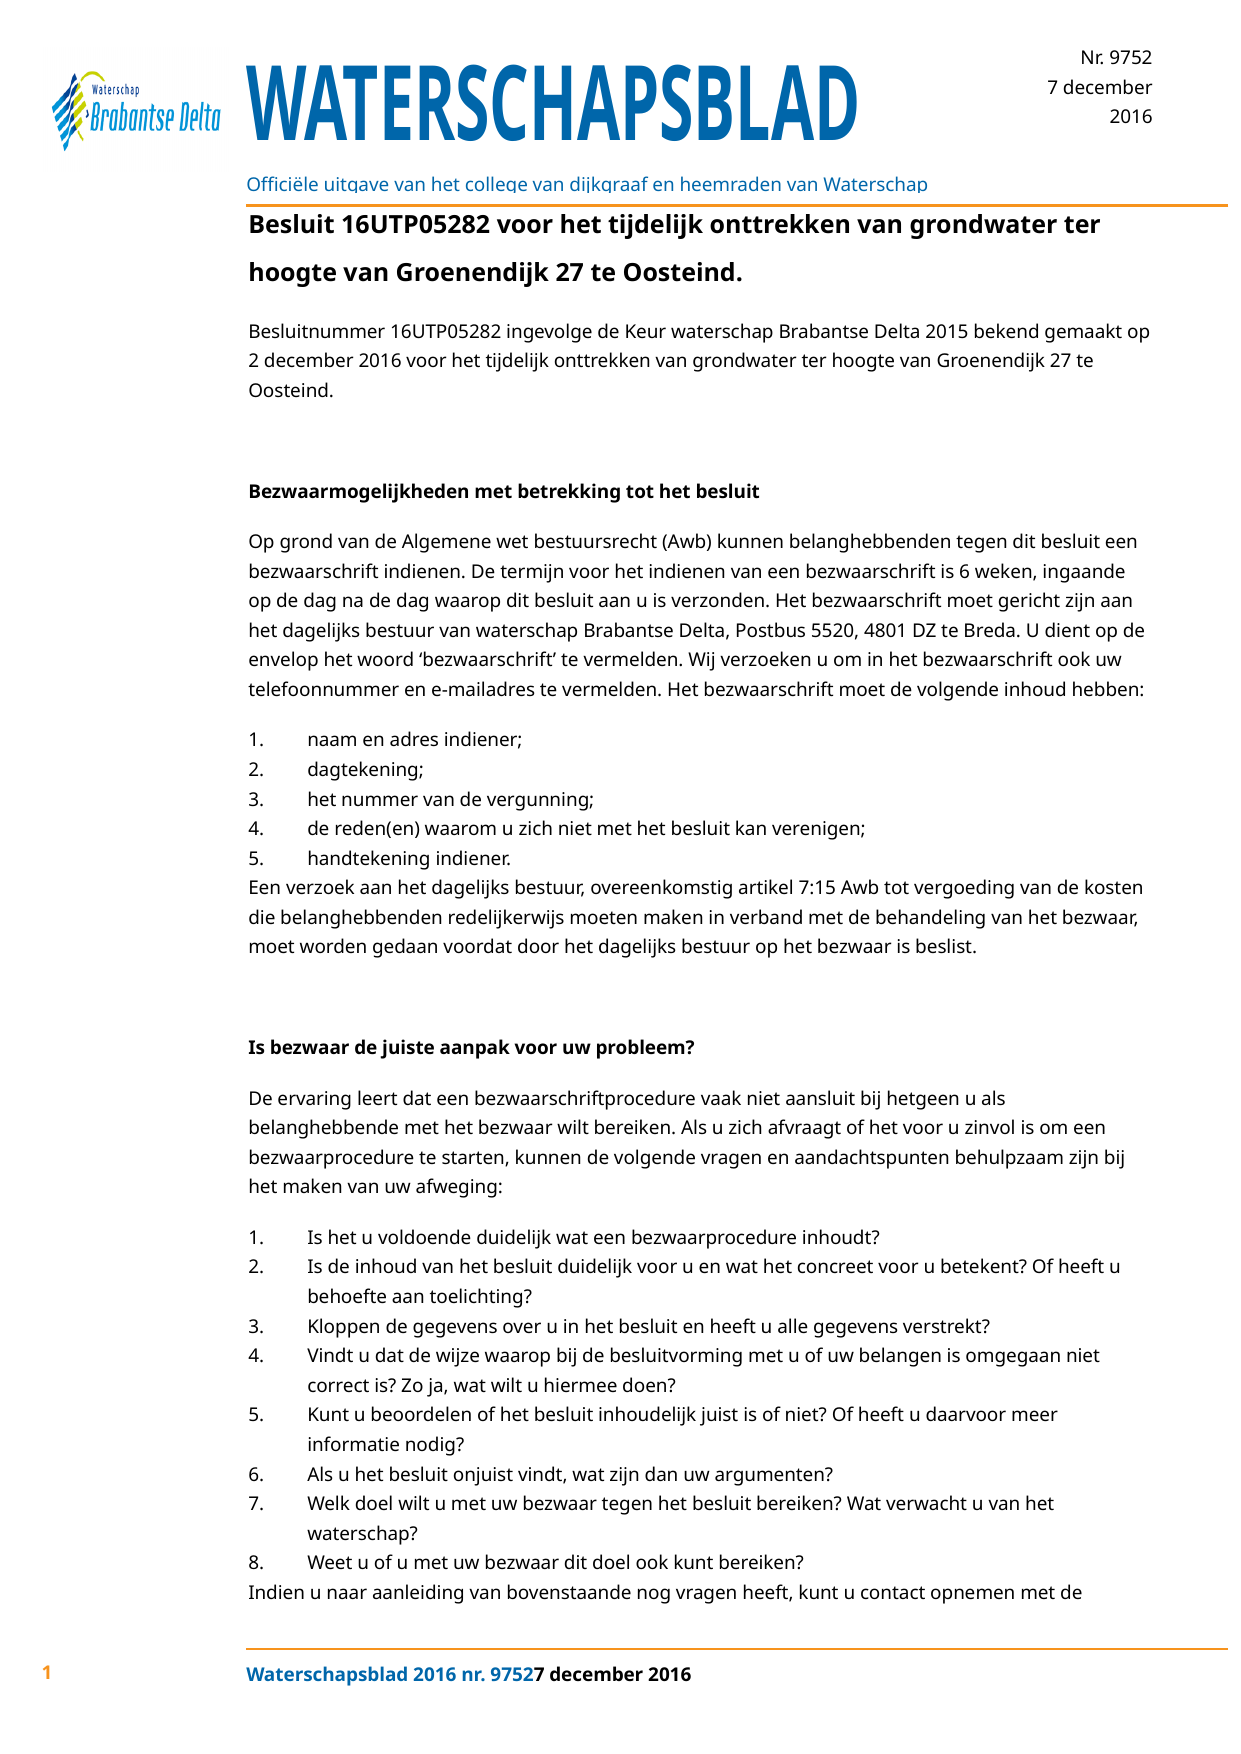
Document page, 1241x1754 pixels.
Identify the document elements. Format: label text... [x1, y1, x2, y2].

list dagtekening; [248, 756, 1152, 782]
list Vindt u dat de wijze waarop bij de besluitvorming met u of uw belangen is omgegaan niet correct is? Zo ja, wat wilt u hiermee doen? [248, 1342, 1152, 1398]
text Bezwaarmogelijkheden met betrekking tot het besluit [248, 478, 1152, 504]
list handtekening indiener. [248, 845, 1152, 871]
text Besluitnummer 16UTP05282 ingevolge de Keur waterschap Brabantse Delta 2015 bekend gemaakt op 2 december 2016 voor het tijdelijk onttrekken van grondwater ter hoogte van Groenendijk 27 te Oosteind. [248, 318, 1152, 403]
list Kloppen de gegevens over u in het besluit en heeft u alle gegevens verstrekt? [248, 1313, 1152, 1339]
list Kunt u beoordelen of het besluit inhoudelijk juist is of niet? Of heeft u daarvoor meer informatie nodig? [248, 1402, 1152, 1457]
text Is bezwaar de juiste aanpak voor uw probleem? [248, 1034, 1152, 1060]
list Weet u of u met uw bezwaar dit doel ook kunt bereiken? [248, 1549, 1152, 1575]
text De ervaring leert dat een bezwaarschriftprocedure vaak niet aansluit bij hetgeen u als belanghebbende met het bezwaar wilt bereiken. Als u zich afvraagt of het voor u zinvol is om een bezwaarprocedure te starten, kunnen de volgende vragen en aandachtspunten behulpzaam zijn bij het maken van uw afweging: [248, 1085, 1152, 1199]
list het nummer van de vergunning; [248, 786, 1152, 812]
text Een verzoek aan het dagelijks bestuur, overeenkomstig artikel 7:15 Awb tot vergoeding van de kosten die belanghebbenden redelijkerwijs moeten maken in verband met de behandeling van het bezwaar, moet worden gedaan voordat door het dagelijks bestuur op het bezwaar is beslist. [248, 874, 1152, 959]
text Op grond van de Algemene wet bestuursrecht (Awb) kunnen belanghebbenden tegen dit besluit een bezwaarschrift indienen. De termijn voor het indienen van een bezwaarschrift is 6 weken, ingaande op de dag na de dag waarop dit besluit aan u is verzonden. Het bezwaarschrift moet gericht zijn aan het dagelijks bestuur van waterschap Brabantse Delta, Postbus 5520, 4801 DZ te Breda. U dient op de envelop het woord ‘bezwaarschrift’ te vermelden. Wij verzoeken u om in het bezwaarschrift ook uw telefoonnummer en e‑mailadres te vermelden. Het bezwaarschrift moet de volgende inhoud hebben: [248, 528, 1152, 702]
list de reden(en) waarom u zich niet met het besluit kan verenigen; [248, 815, 1152, 841]
picture [41, 47, 231, 172]
list Is het u voldoende duidelijk wat een bezwaarprocedure inhoudt? [248, 1224, 1152, 1250]
list Is de inhoud van het besluit duidelijk voor u en wat het concreet voor u betekent? Of heeft u behoefte aan toelichting? [248, 1254, 1152, 1309]
text Besluit 16UTP05282 voor het tijdelijk onttrekken van grondwater ter hoogte van Groenendijk 27 te Oosteind. [248, 207, 1152, 288]
text Indien u naar aanleiding van bovenstaande nog vragen heeft, kunt u contact opnemen met de [248, 1579, 1152, 1605]
list Als u het besluit onjuist vindt, wat zijn dan uw argumenten? [248, 1461, 1152, 1487]
list Welk doel wilt u met uw bezwaar tegen het besluit bereiken? Wat verwacht u van het waterschap? [248, 1490, 1152, 1546]
list naam en adres indiener; [248, 727, 1152, 752]
